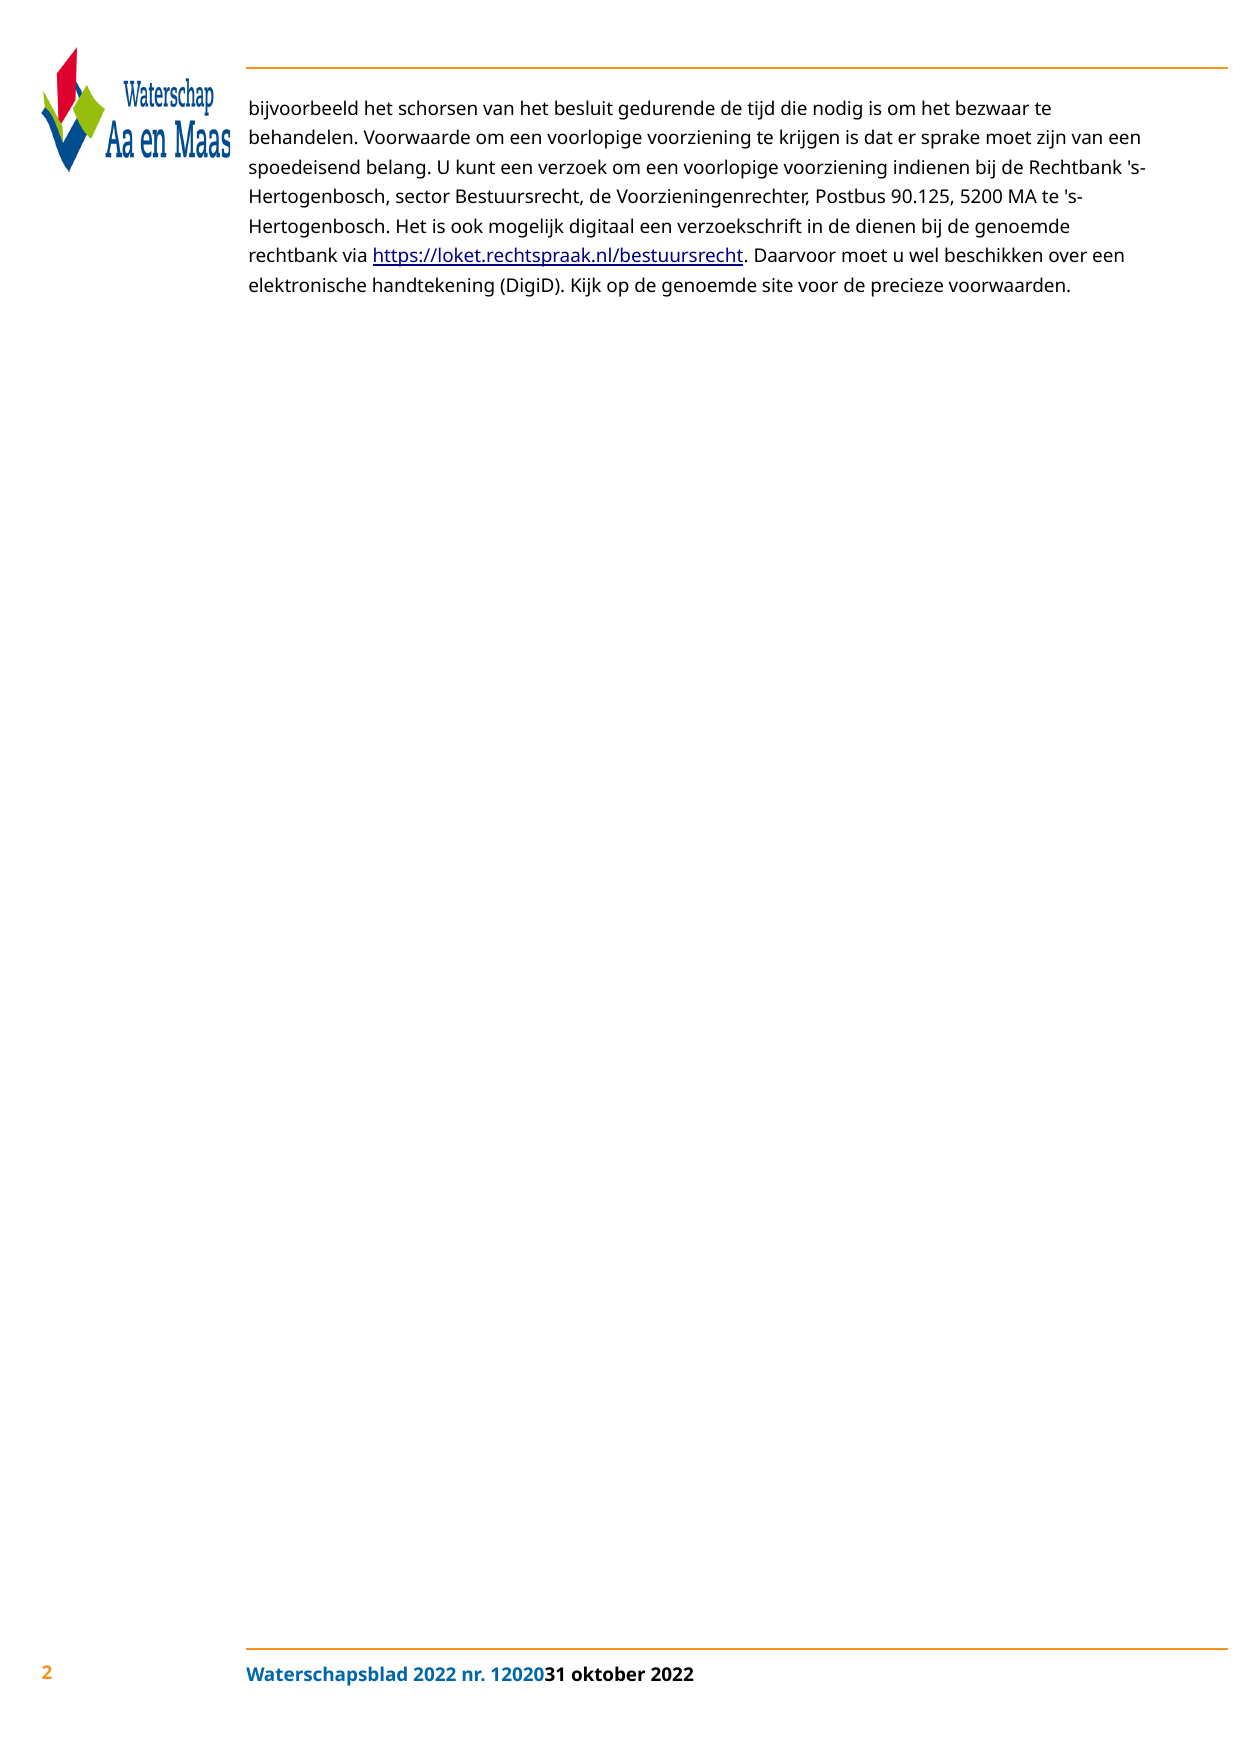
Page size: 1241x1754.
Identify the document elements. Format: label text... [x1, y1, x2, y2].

picture [41, 47, 231, 172]
text bijvoorbeeld het schorsen van het besluit gedurende de tijd die nodig is om het bezwaar te behandelen. Voorwaarde om een voorlopige voorziening te krijgen is dat er sprake moet zijn van een spoedeisend belang. U kunt een verzoek om een voorlopige voorziening indienen bij de Rechtbank 's-Hertogenbosch, sector Bestuursrecht, de Voorzieningenrechter, Postbus 90.125, 5200 MA te 's-Hertogenbosch. Het is ook mogelijk digitaal een verzoekschrift in de dienen bij de genoemde rechtbank via https://loket.rechtspraak.nl/bestuursrecht. Daarvoor moet u wel beschikken over een elektronische handtekening (DigiD). Kijk op de genoemde site voor de precieze voorwaarden. [248, 95, 1152, 298]
